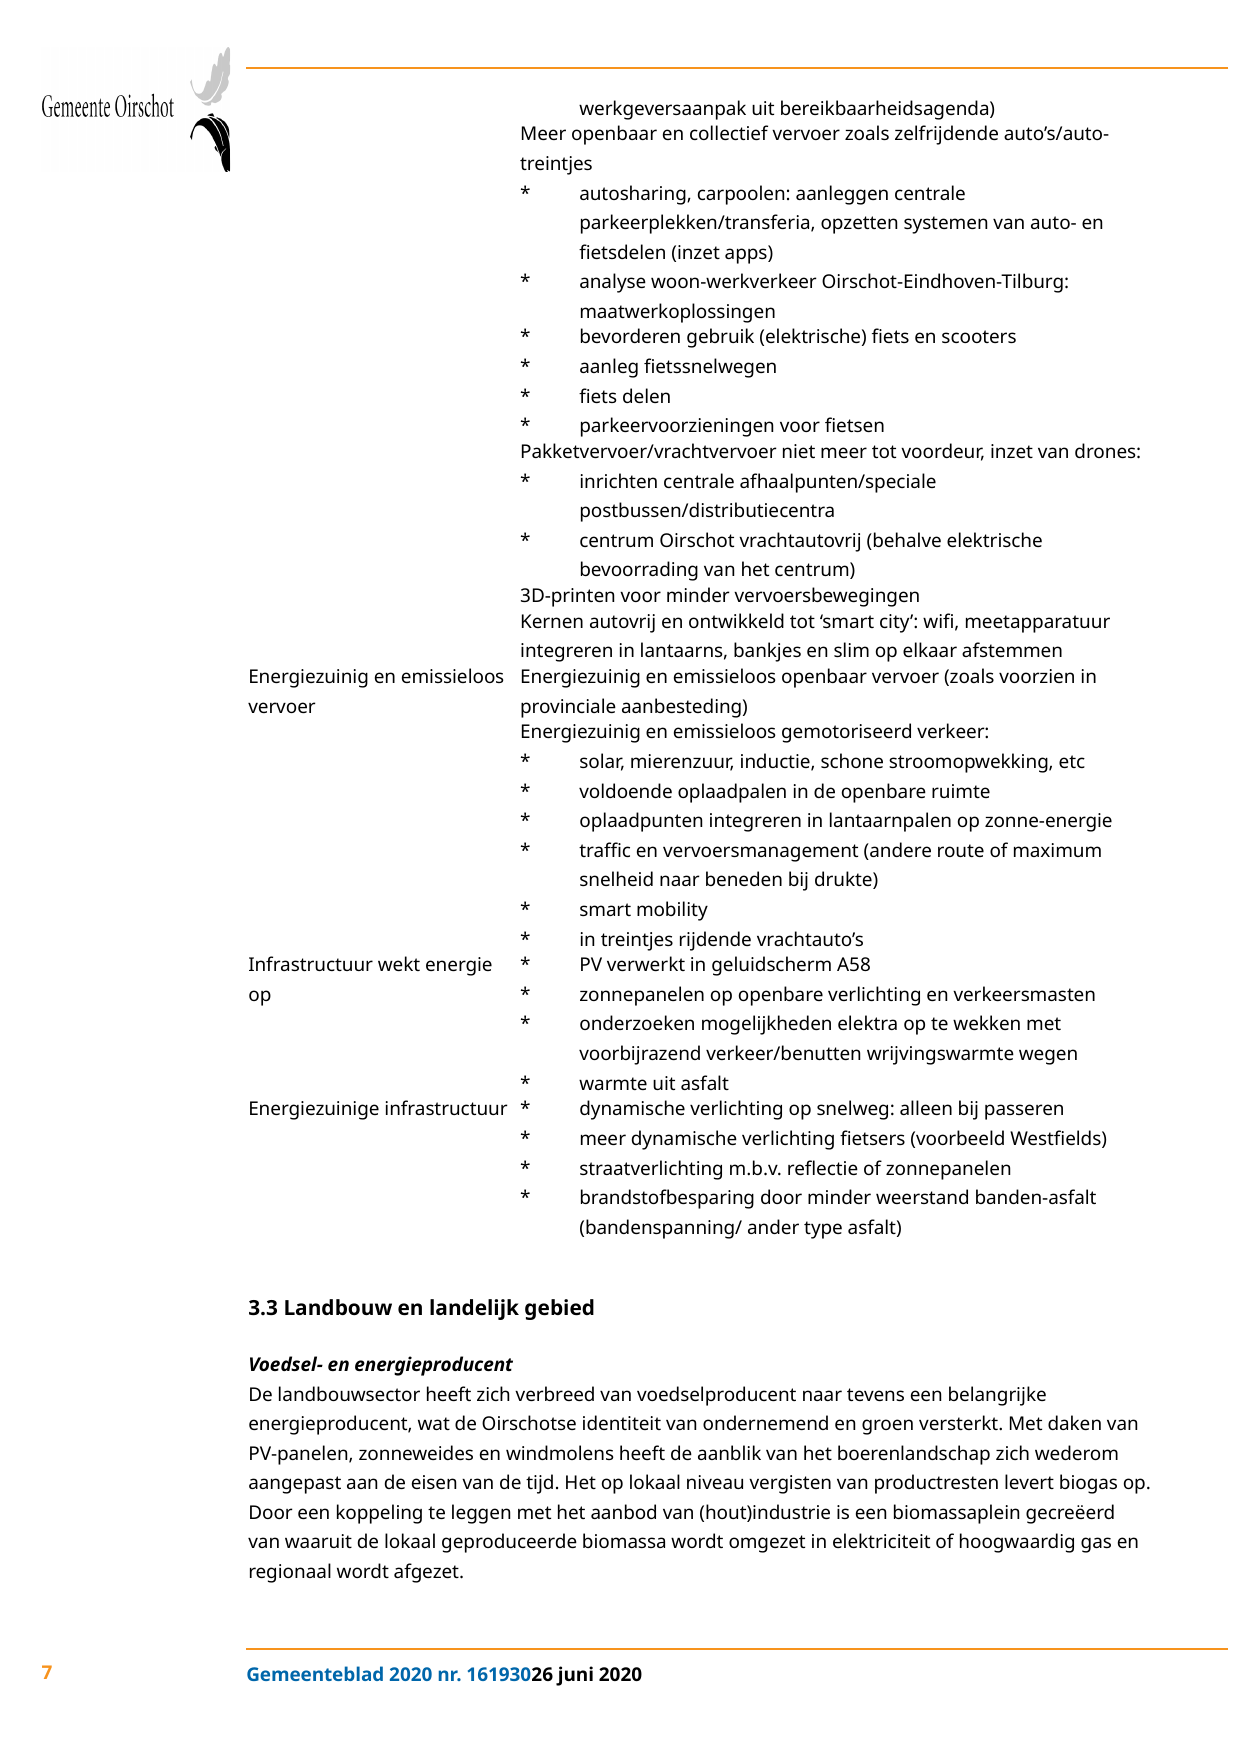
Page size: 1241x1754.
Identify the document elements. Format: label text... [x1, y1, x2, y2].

table_cell [248, 121, 520, 324]
table_cell [248, 438, 520, 582]
table_cell Infrastructuur wekt energie op [248, 951, 520, 1096]
table_cell Energiezuinig en emissieloos openbaar vervoer (zoals voorzien in provinciale aanbesteding) [520, 663, 1152, 719]
table_cell [248, 582, 520, 608]
table_cell Pakketvervoer/vrachtvervoer niet meer tot voordeur, inzet van drones: inrichten centrale afhaalpunten/speciale postbussen/distributiecentra centrum Oirschot vrachtautovrij (behalve elektrische bevoorrading van het centrum) [520, 438, 1152, 582]
table_cell 3D-printen voor minder vervoersbewegingen [520, 582, 1152, 608]
table_cell [248, 324, 520, 438]
table_cell Kernen autovrij en ontwikkeld tot ‘smart city’: wifi, meetapparatuur integreren in lantaarns, bankjes en slim op elkaar afstemmen [520, 608, 1152, 663]
table_cell Energiezuinig en emissieloos vervoer [248, 663, 520, 719]
table_cell [248, 95, 520, 121]
table_cell PV verwerkt in geluidscherm A58 zonnepanelen op openbare verlichting en verkeersmasten onderzoeken mogelijkheden elektra op te wekken met voorbijrazend verkeer/benutten wrijvingswarmte wegen warmte uit asfalt [520, 951, 1152, 1096]
table_cell werkgeversaanpak uit bereikbaarheidsagenda) [520, 95, 1152, 121]
text De landbouwsector heeft zich verbreed van voedselproducent naar tevens een belangrijke energieproducent, wat de Oirschotse identiteit van ondernemend en groen versterkt. Met daken van PV-panelen, zonneweides en windmolens heeft de aanblik van het boerenlandschap zich wederom aangepast aan de eisen van de tijd. Het op lokaal niveau vergisten van productresten levert biogas op. Door een koppeling te leggen met het aanbod van (hout)industrie is een biomassaplein gecreëerd van waaruit de lokaal geproduceerde biomassa wordt omgezet in elektriciteit of hoogwaardig gas en regionaal wordt afgezet. [248, 1381, 1152, 1584]
picture [41, 47, 231, 172]
table_cell Energiezuinig en emissieloos gemotoriseerd verkeer: solar, mierenzuur, inductie, schone stroomopwekking, etc voldoende oplaadpalen in de openbare ruimte oplaadpunten integreren in lantaarnpalen op zonne-energie traffic en vervoersmanagement (andere route of maximum snelheid naar beneden bij drukte) smart mobility in treintjes rijdende vrachtauto’s [520, 719, 1152, 951]
table_cell Energiezuinige infrastructuur [248, 1096, 520, 1239]
table_cell [248, 608, 520, 663]
table_cell dynamische verlichting op snelweg: alleen bij passeren meer dynamische verlichting fietsers (voorbeeld Westfields) straatverlichting m.b.v. reflectie of zonnepanelen brandstofbesparing door minder weerstand banden-asfalt (bandenspanning/ ander type asfalt) [520, 1096, 1152, 1239]
table_cell Meer openbaar en collectief vervoer zoals zelfrijdende auto’s/auto-treintjes autosharing, carpoolen: aanleggen centrale parkeerplekken/transferia, opzetten systemen van auto- en fietsdelen (inzet apps) analyse woon-werkverkeer Oirschot-Eindhoven-Tilburg: maatwerkoplossingen [520, 121, 1152, 324]
table_cell [248, 719, 520, 951]
text Voedsel- en energieproducent [248, 1351, 1152, 1377]
table_cell bevorderen gebruik (elektrische) fiets en scooters aanleg fietssnelwegen fiets delen parkeervoorzieningen voor fietsen [520, 324, 1152, 438]
text 3.3 Landbouw en landelijk gebied [248, 1293, 1152, 1322]
